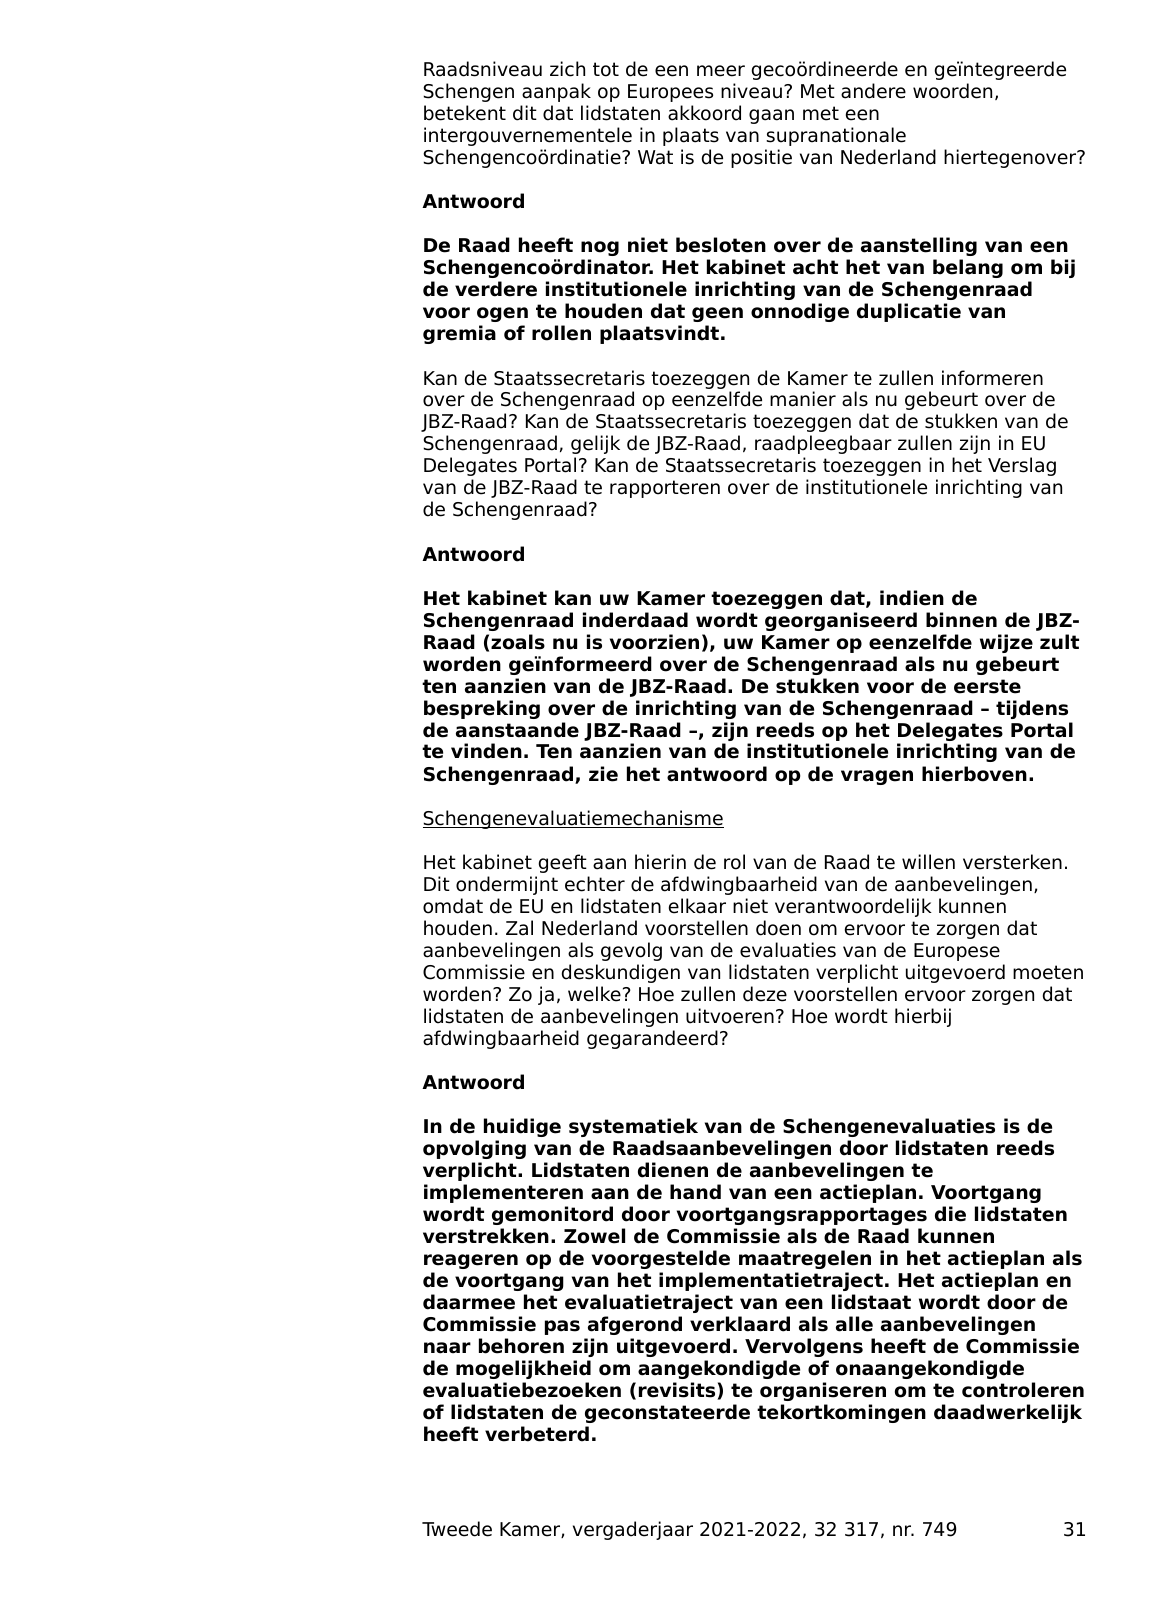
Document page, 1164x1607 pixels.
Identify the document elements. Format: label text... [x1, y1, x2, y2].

text Het kabinet geeft aan hierin de rol van de Raad te willen versterken. Dit ondermijnt echter de afdwingbaarheid van de aanbevelingen, omdat de EU en lidstaten elkaar niet verantwoordelijk kunnen houden. Zal Nederland voorstellen doen om ervoor te zorgen dat aanbevelingen als gevolg van de evaluaties van de Europese Commissie en deskundigen van lidstaten verplicht uitgevoerd moeten worden? Zo ja, welke? Hoe zullen deze voorstellen ervoor zorgen dat lidstaten de aanbevelingen uitvoeren? Hoe wordt hierbij afdwingbaarheid gegarandeerd? [422, 852, 1087, 1049]
subtitle Schengenevaluatiemechanisme [422, 808, 1087, 829]
subtitle Antwoord [422, 191, 1087, 213]
text De Raad heeft nog niet besloten over de aanstelling van een Schengencoördinator. Het kabinet acht het van belang om bij de verdere institutionele inrichting van de Schengenraad voor ogen te houden dat geen onnodige duplicatie van gremia of rollen plaatsvindt. [422, 235, 1087, 345]
text Het kabinet kan uw Kamer toezeggen dat, indien de Schengenraad inderdaad wordt georganiseerd binnen de JBZ-Raad (zoals nu is voorzien), uw Kamer op eenzelfde wijze zult worden geïnformeerd over de Schengenraad als nu gebeurt ten aanzien van de JBZ-Raad. De stukken voor de eerste bespreking over de inrichting van de Schengenraad – tijdens de aanstaande JBZ-Raad –, zijn reeds op het Delegates Portal te vinden. Ten aanzien van de institutionele inrichting van de Schengenraad, zie het antwoord op de vragen hierboven. [422, 588, 1087, 785]
subtitle Antwoord [422, 543, 1087, 565]
text Kan de Staatssecretaris toezeggen de Kamer te zullen informeren over de Schengenraad op eenzelfde manier als nu gebeurt over de JBZ-Raad? Kan de Staatssecretaris toezeggen dat de stukken van de Schengenraad, gelijk de JBZ-Raad, raadpleegbaar zullen zijn in EU Delegates Portal? Kan de Staatssecretaris toezeggen in het Verslag van de JBZ-Raad te rapporteren over de institutionele inrichting van de Schengenraad? [422, 367, 1087, 521]
text In de huidige systematiek van de Schengenevaluaties is de opvolging van de Raadsaanbevelingen door lidstaten reeds verplicht. Lidstaten dienen de aanbevelingen te implementeren aan de hand van een actieplan. Voortgang wordt gemonitord door voortgangsrapportages die lidstaten verstrekken. Zowel de Commissie als de Raad kunnen reageren op de voorgestelde maatregelen in het actieplan als de voortgang van het implementatietraject. Het actieplan en daarmee het evaluatietraject van een lidstaat wordt door de Commissie pas afgerond verklaard als alle aanbevelingen naar behoren zijn uitgevoerd. Vervolgens heeft de Commissie de mogelijkheid om aangekondigde of onaangekondigde evaluatiebezoeken (revisits) te organiseren om te controleren of lidstaten de geconstateerde tekortkomingen daadwerkelijk heeft verbeterd. [422, 1116, 1087, 1446]
subtitle Antwoord [422, 1072, 1087, 1094]
text Raadsniveau zich tot de een meer gecoördineerde en geïntegreerde Schengen aanpak op Europees niveau? Met andere woorden, betekent dit dat lidstaten akkoord gaan met een intergouvernementele in plaats van supranationale Schengencoördinatie? Wat is de positie van Nederland hiertegenover? [422, 59, 1087, 169]
